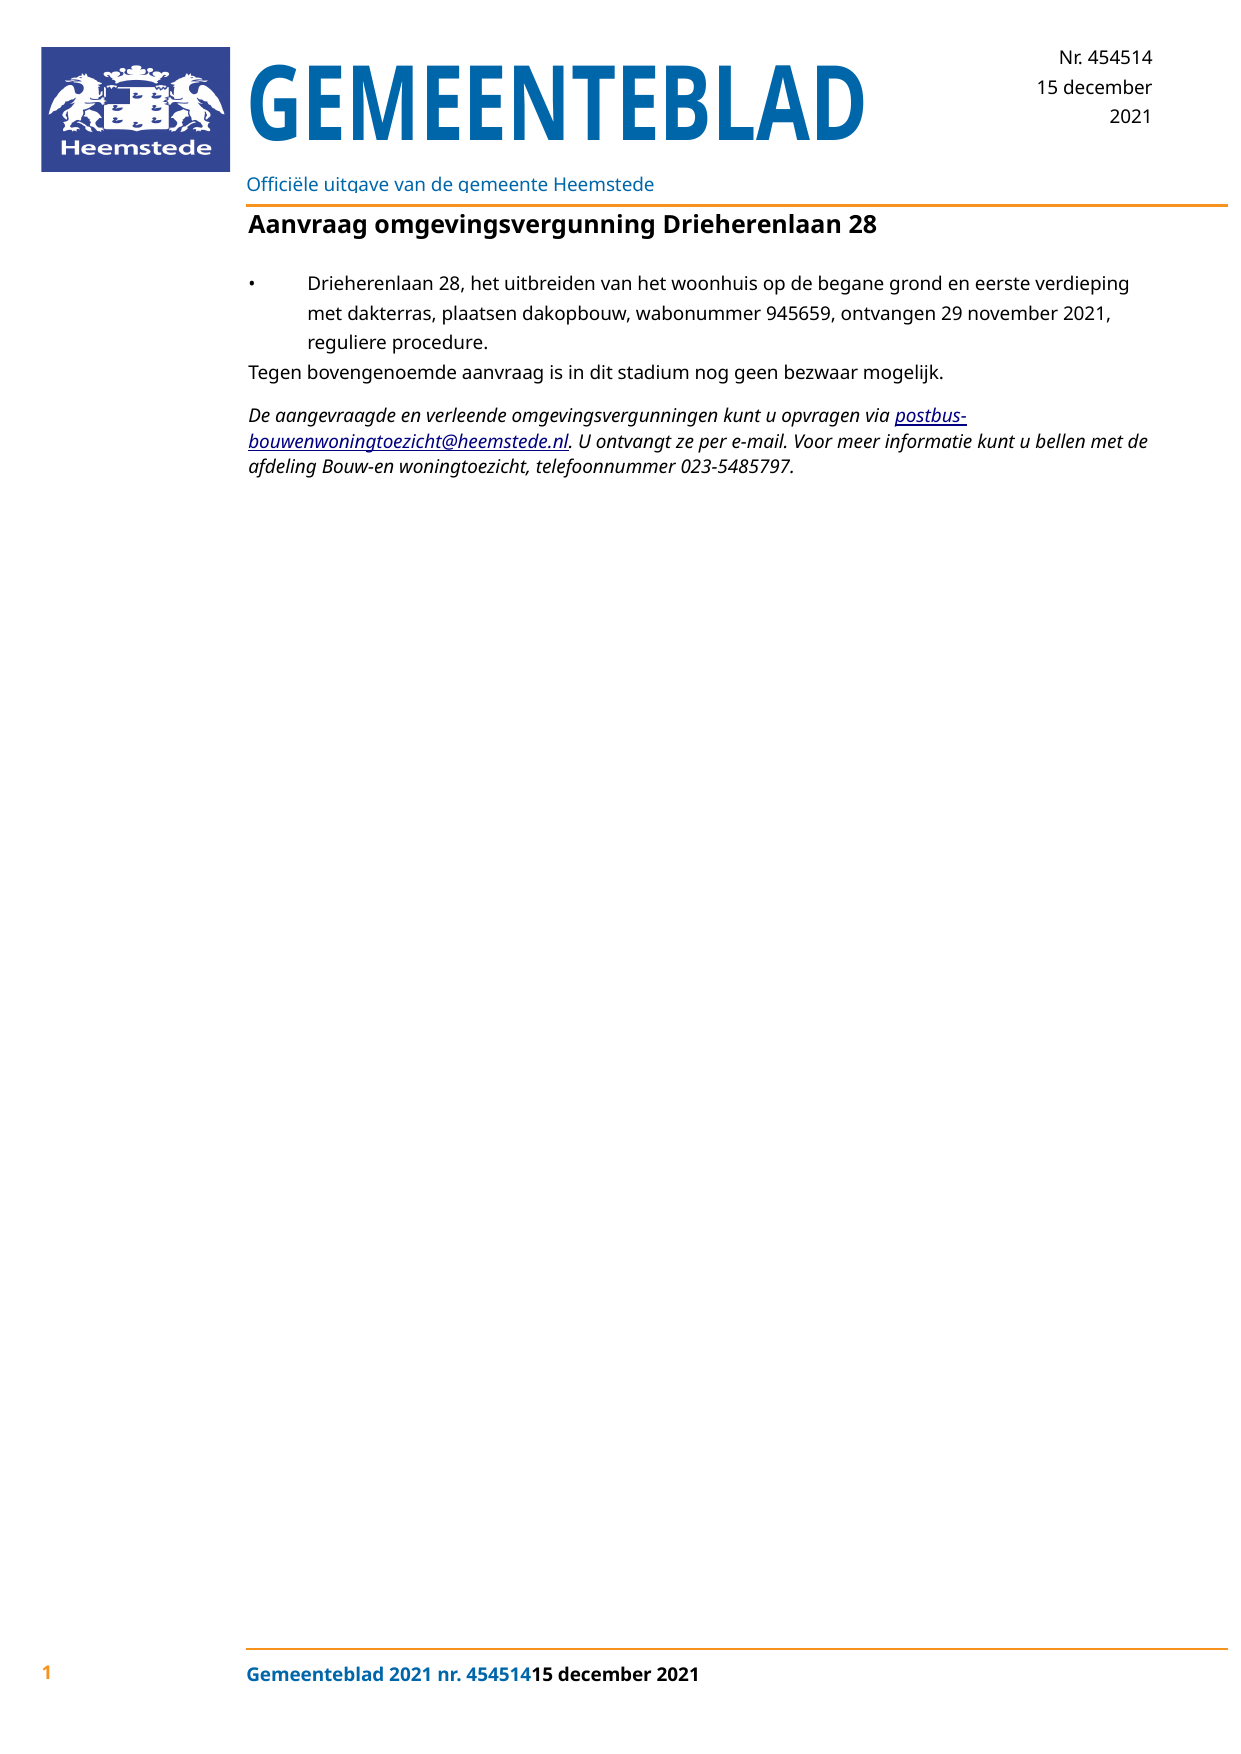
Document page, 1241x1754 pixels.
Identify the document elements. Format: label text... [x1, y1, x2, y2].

text Tegen bovengenoemde aanvraag is in dit stadium nog geen bezwaar mogelijk. [248, 359, 1152, 385]
picture [41, 47, 231, 172]
text Aanvraag omgevingsvergunning Drieherenlaan 28 [248, 207, 1152, 241]
text De aangevraagde en verleende omgevingsvergunningen kunt u opvragen via postbus-bouwenwoningtoezicht@heemstede.nl. U ontvangt ze per e-mail. Voor meer informatie kunt u bellen met de afdeling Bouw-en woningtoezicht, telefoonnummer 023-5485797. [248, 402, 1152, 479]
list Drieherenlaan 28, het uitbreiden van het woonhuis op de begane grond en eerste verdieping met dakterras, plaatsen dakopbouw, wabonummer 945659, ontvangen 29 november 2021, reguliere procedure. [248, 270, 1152, 355]
